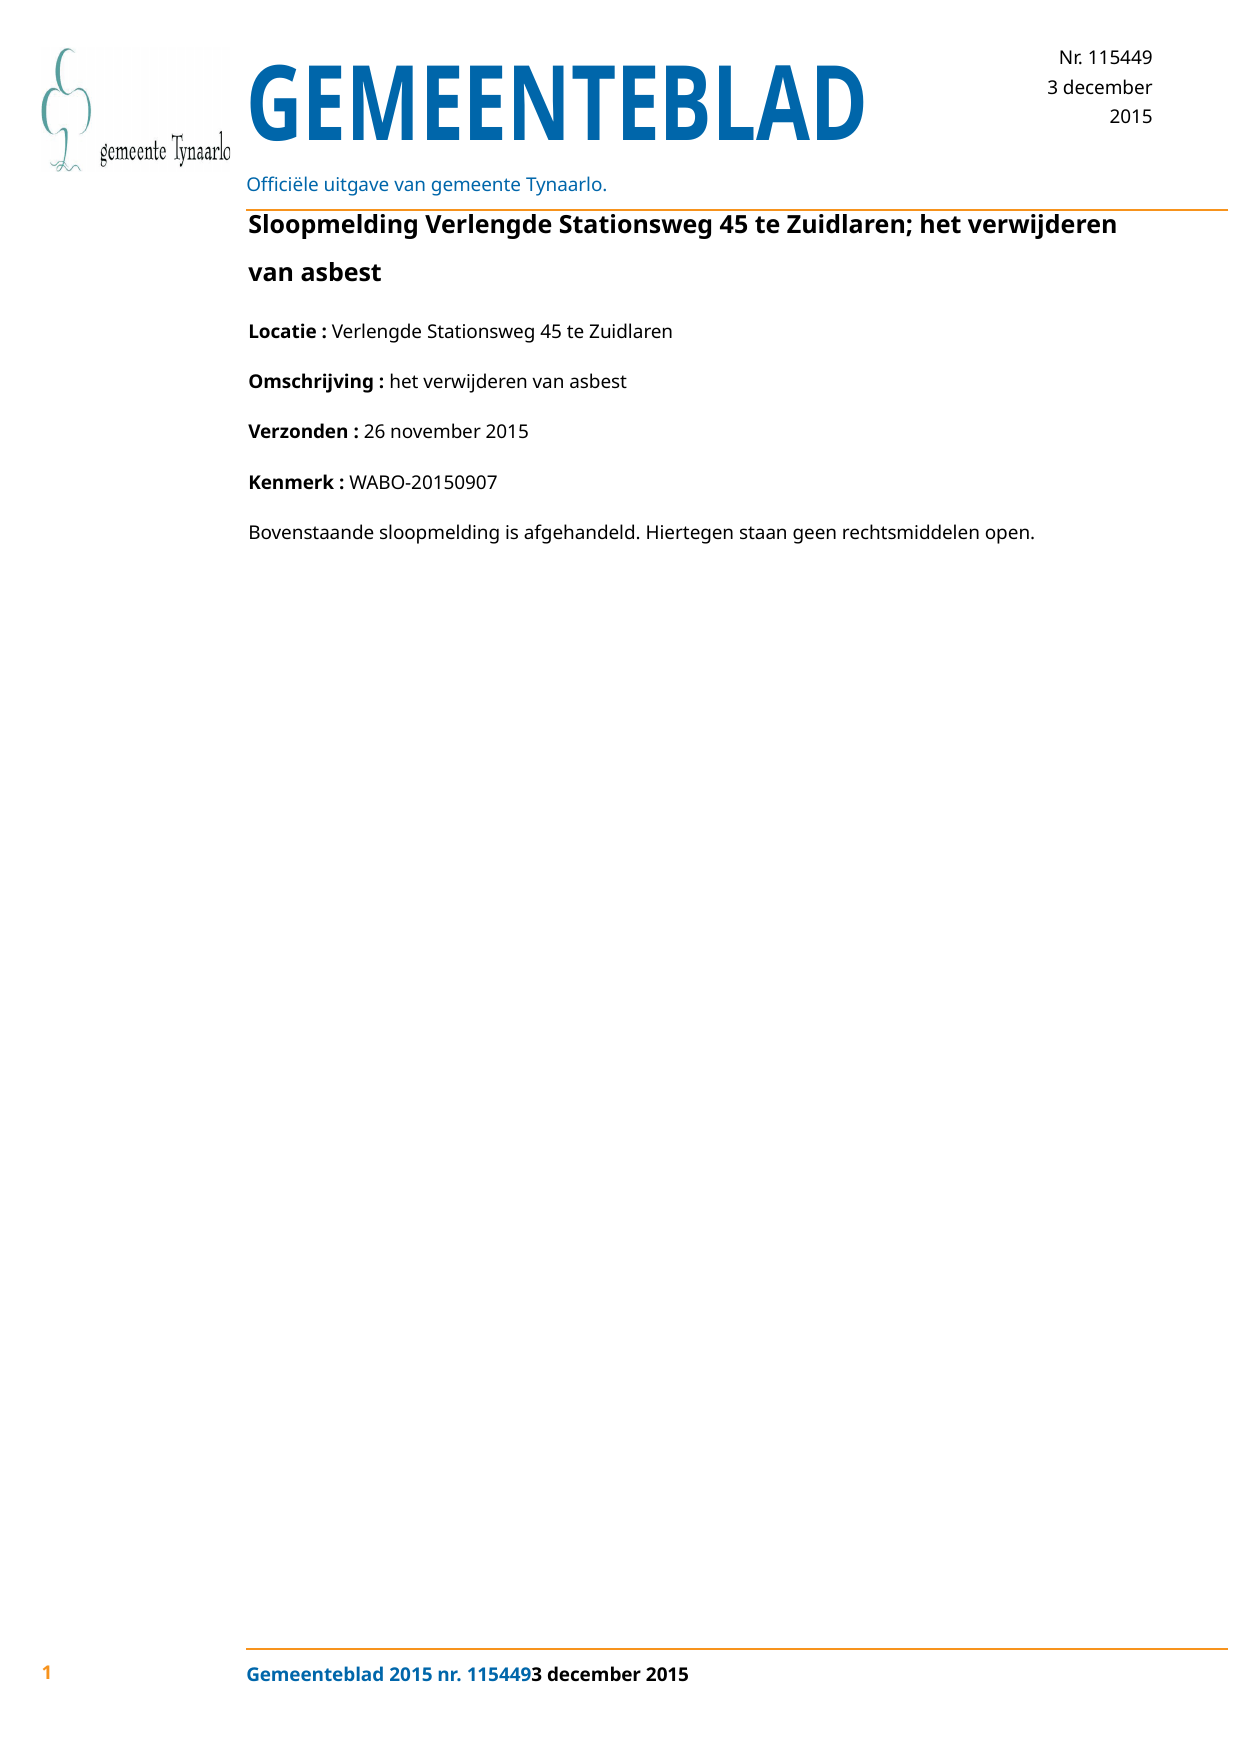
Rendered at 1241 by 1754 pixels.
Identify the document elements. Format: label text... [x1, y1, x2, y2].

text Omschrijving : het verwijderen van asbest [248, 368, 1152, 394]
text Sloopmelding Verlengde Stationsweg 45 te Zuidlaren; het verwijderen van asbest [248, 211, 1152, 288]
text Locatie : Verlengde Stationsweg 45 te Zuidlaren [248, 318, 1152, 344]
text Verzonden : 26 november 2015 [248, 419, 1152, 444]
text Kenmerk : WABO-20150907 [248, 469, 1152, 495]
picture [41, 47, 231, 172]
text Bovenstaande sloopmelding is afgehandeld. Hiertegen staan geen rechtsmiddelen open. [248, 519, 1152, 545]
